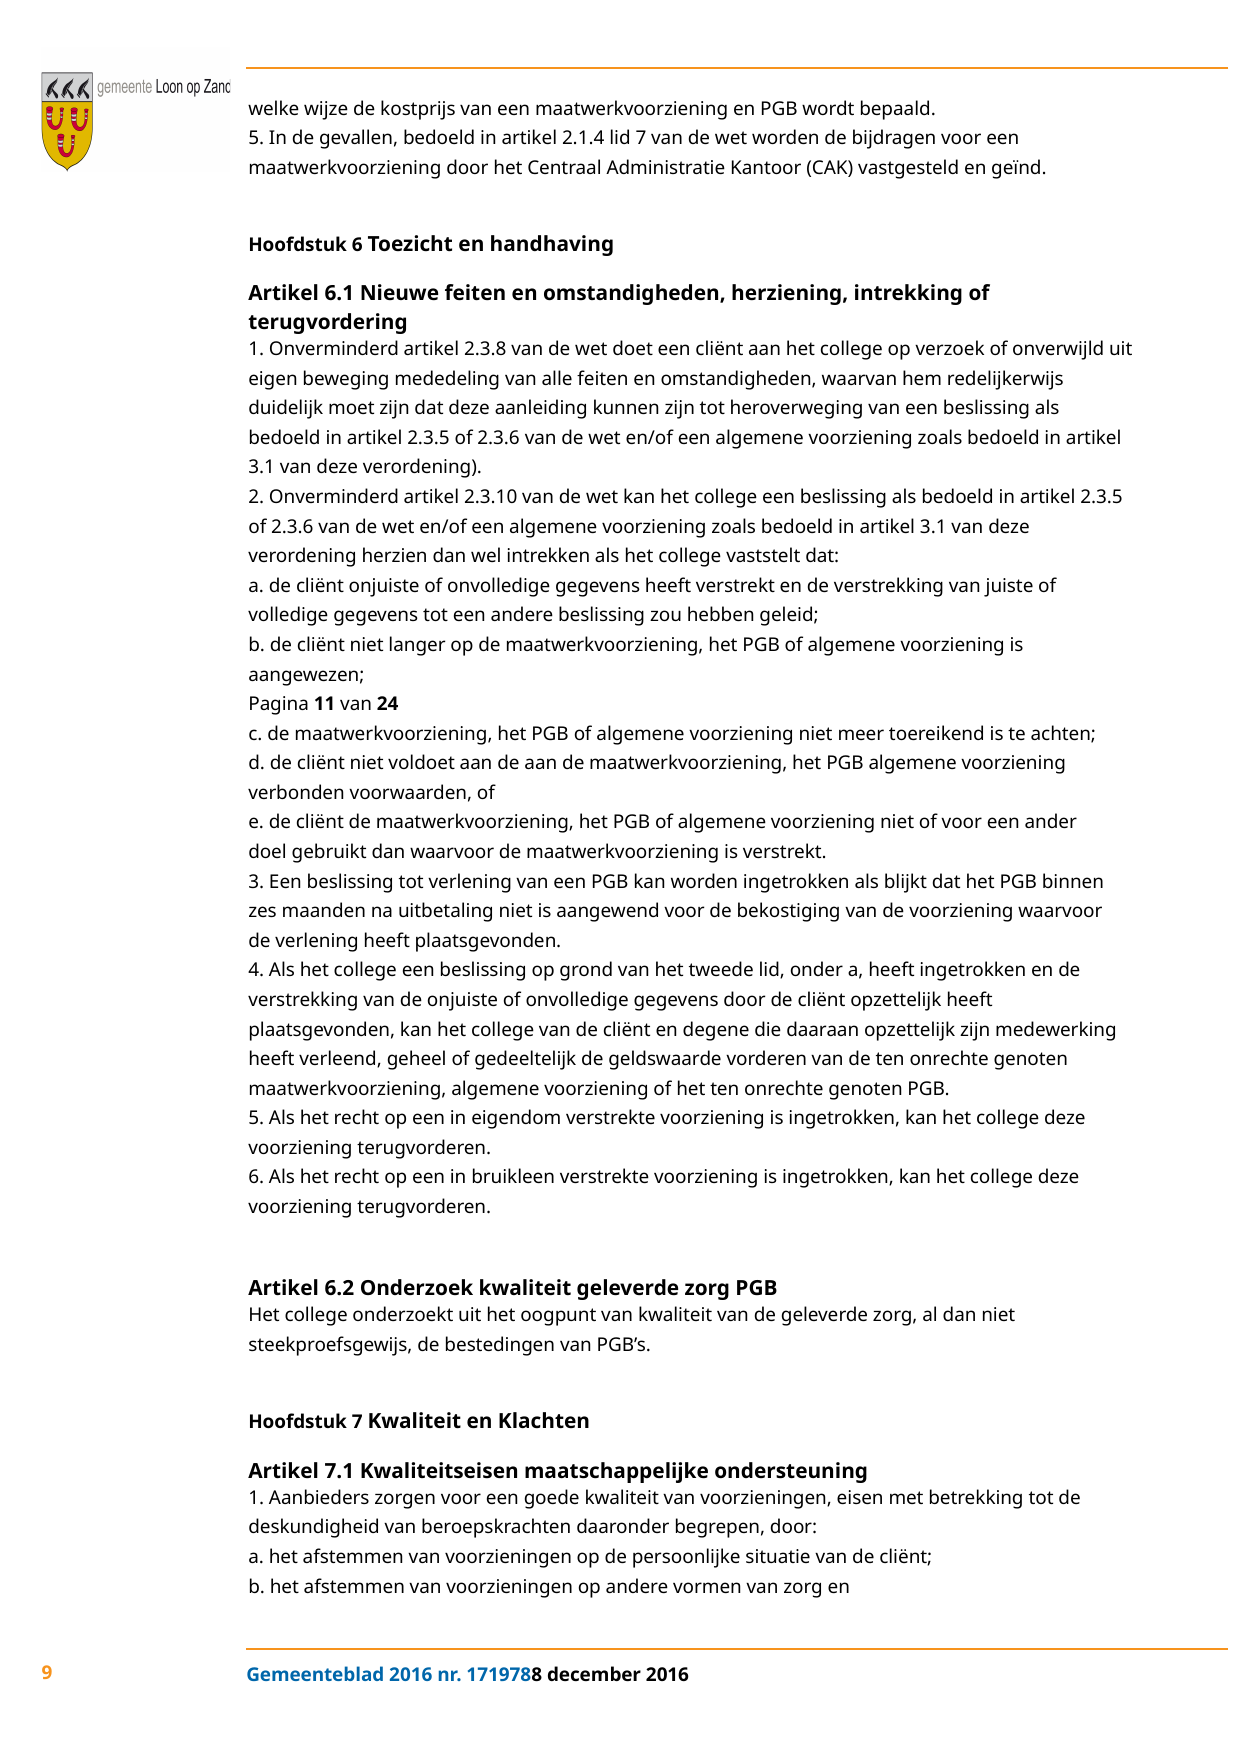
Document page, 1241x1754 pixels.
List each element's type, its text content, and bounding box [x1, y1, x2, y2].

text aangewezen; [248, 661, 1152, 686]
text verordening herzien dan wel intrekken als het college vaststelt dat: [248, 542, 1152, 568]
text a. het afstemmen van voorzieningen op de persoonlijke situatie van de cliënt; [248, 1543, 1152, 1569]
text duidelijk moet zijn dat deze aanleiding kunnen zijn tot heroverweging van een beslissing als [248, 394, 1152, 420]
text 4. Als het college een beslissing op grond van het tweede lid, onder a, heeft ingetrokken en de [248, 957, 1152, 982]
text steekproefsgewijs, de bestedingen van PGB’s. [248, 1331, 1152, 1357]
text de verlening heeft plaatsgevonden. [248, 927, 1152, 953]
text b. de cliënt niet langer op de maatwerkvoorziening, het PGB of algemene voorziening is [248, 631, 1152, 657]
picture [41, 47, 231, 172]
text b. het afstemmen van voorzieningen op andere vormen van zorg en [248, 1573, 1152, 1599]
text Artikel 6.2 Onderzoek kwaliteit geleverde zorg PGB [248, 1273, 1152, 1302]
text voorziening terugvorderen. [248, 1193, 1152, 1219]
text 5. In de gevallen, bedoeld in artikel 2.1.4 lid 7 van de wet worden de bijdragen voor een [248, 124, 1152, 150]
text eigen beweging mededeling van alle feiten en omstandigheden, waarvan hem redelijkerwijs [248, 365, 1152, 391]
text 5. Als het recht op een in eigendom verstrekte voorziening is ingetrokken, kan het college deze [248, 1104, 1152, 1130]
text heeft verleend, geheel of gedeeltelijk de geldswaarde vorderen van de ten onrechte genoten [248, 1045, 1152, 1071]
text zes maanden na uitbetaling niet is aangewend voor de bekostiging van de voorziening waarvoor [248, 897, 1152, 923]
text Hoofdstuk 6 Toezicht en handhaving [248, 229, 1152, 258]
text 3.1 van deze verordening). [248, 454, 1152, 479]
text 6. Als het recht op een in bruikleen verstrekte voorziening is ingetrokken, kan het college deze [248, 1164, 1152, 1189]
text c. de maatwerkvoorziening, het PGB of algemene voorziening niet meer toereikend is te achten; [248, 720, 1152, 746]
text Hoofdstuk 7 Kwaliteit en Klachten [248, 1406, 1152, 1435]
text d. de cliënt niet voldoet aan de aan de maatwerkvoorziening, het PGB algemene voorziening [248, 749, 1152, 775]
text doel gebruikt dan waarvoor de maatwerkvoorziening is verstrekt. [248, 838, 1152, 864]
text 3. Een beslissing tot verlening van een PGB kan worden ingetrokken als blijkt dat het PGB binnen [248, 868, 1152, 893]
text maatwerkvoorziening door het Centraal Administratie Kantoor (CAK) vastgesteld en geïnd. [248, 154, 1152, 180]
text welke wijze de kostprijs van een maatwerkvoorziening en PGB wordt bepaald. [248, 95, 1152, 121]
text 1. Onverminderd artikel 2.3.8 van de wet doet een cliënt aan het college op verzoek of onverwijld uit [248, 335, 1152, 361]
text voorziening terugvorderen. [248, 1134, 1152, 1160]
text a. de cliënt onjuiste of onvolledige gegevens heeft verstrekt en de verstrekking van juiste of [248, 572, 1152, 598]
text Artikel 6.1 Nieuwe feiten en omstandigheden, herziening, intrekking of terugvordering [248, 278, 1152, 335]
text Het college onderzoekt uit het oogpunt van kwaliteit van de geleverde zorg, al dan niet [248, 1302, 1152, 1327]
text maatwerkvoorziening, algemene voorziening of het ten onrechte genoten PGB. [248, 1075, 1152, 1101]
text Pagina 11 van 24 [248, 690, 1152, 716]
text plaatsgevonden, kan het college van de cliënt en degene die daaraan opzettelijk zijn medewerking [248, 1016, 1152, 1041]
text deskundigheid van beroepskrachten daaronder begrepen, door: [248, 1514, 1152, 1539]
text 2. Onverminderd artikel 2.3.10 van de wet kan het college een beslissing als bedoeld in artikel 2.3.5 [248, 483, 1152, 509]
text 1. Aanbieders zorgen voor een goede kwaliteit van voorzieningen, eisen met betrekking tot de [248, 1484, 1152, 1510]
text of 2.3.6 van de wet en/of een algemene voorziening zoals bedoeld in artikel 3.1 van deze [248, 513, 1152, 538]
text verbonden voorwaarden, of [248, 779, 1152, 805]
text bedoeld in artikel 2.3.5 of 2.3.6 van de wet en/of een algemene voorziening zoals bedoeld in artikel [248, 424, 1152, 450]
text verstrekking van de onjuiste of onvolledige gegevens door de cliënt opzettelijk heeft [248, 986, 1152, 1012]
text Artikel 7.1 Kwaliteitseisen maatschappelijke ondersteuning [248, 1456, 1152, 1484]
text e. de cliënt de maatwerkvoorziening, het PGB of algemene voorziening niet of voor een ander [248, 809, 1152, 834]
text volledige gegevens tot een andere beslissing zou hebben geleid; [248, 602, 1152, 627]
